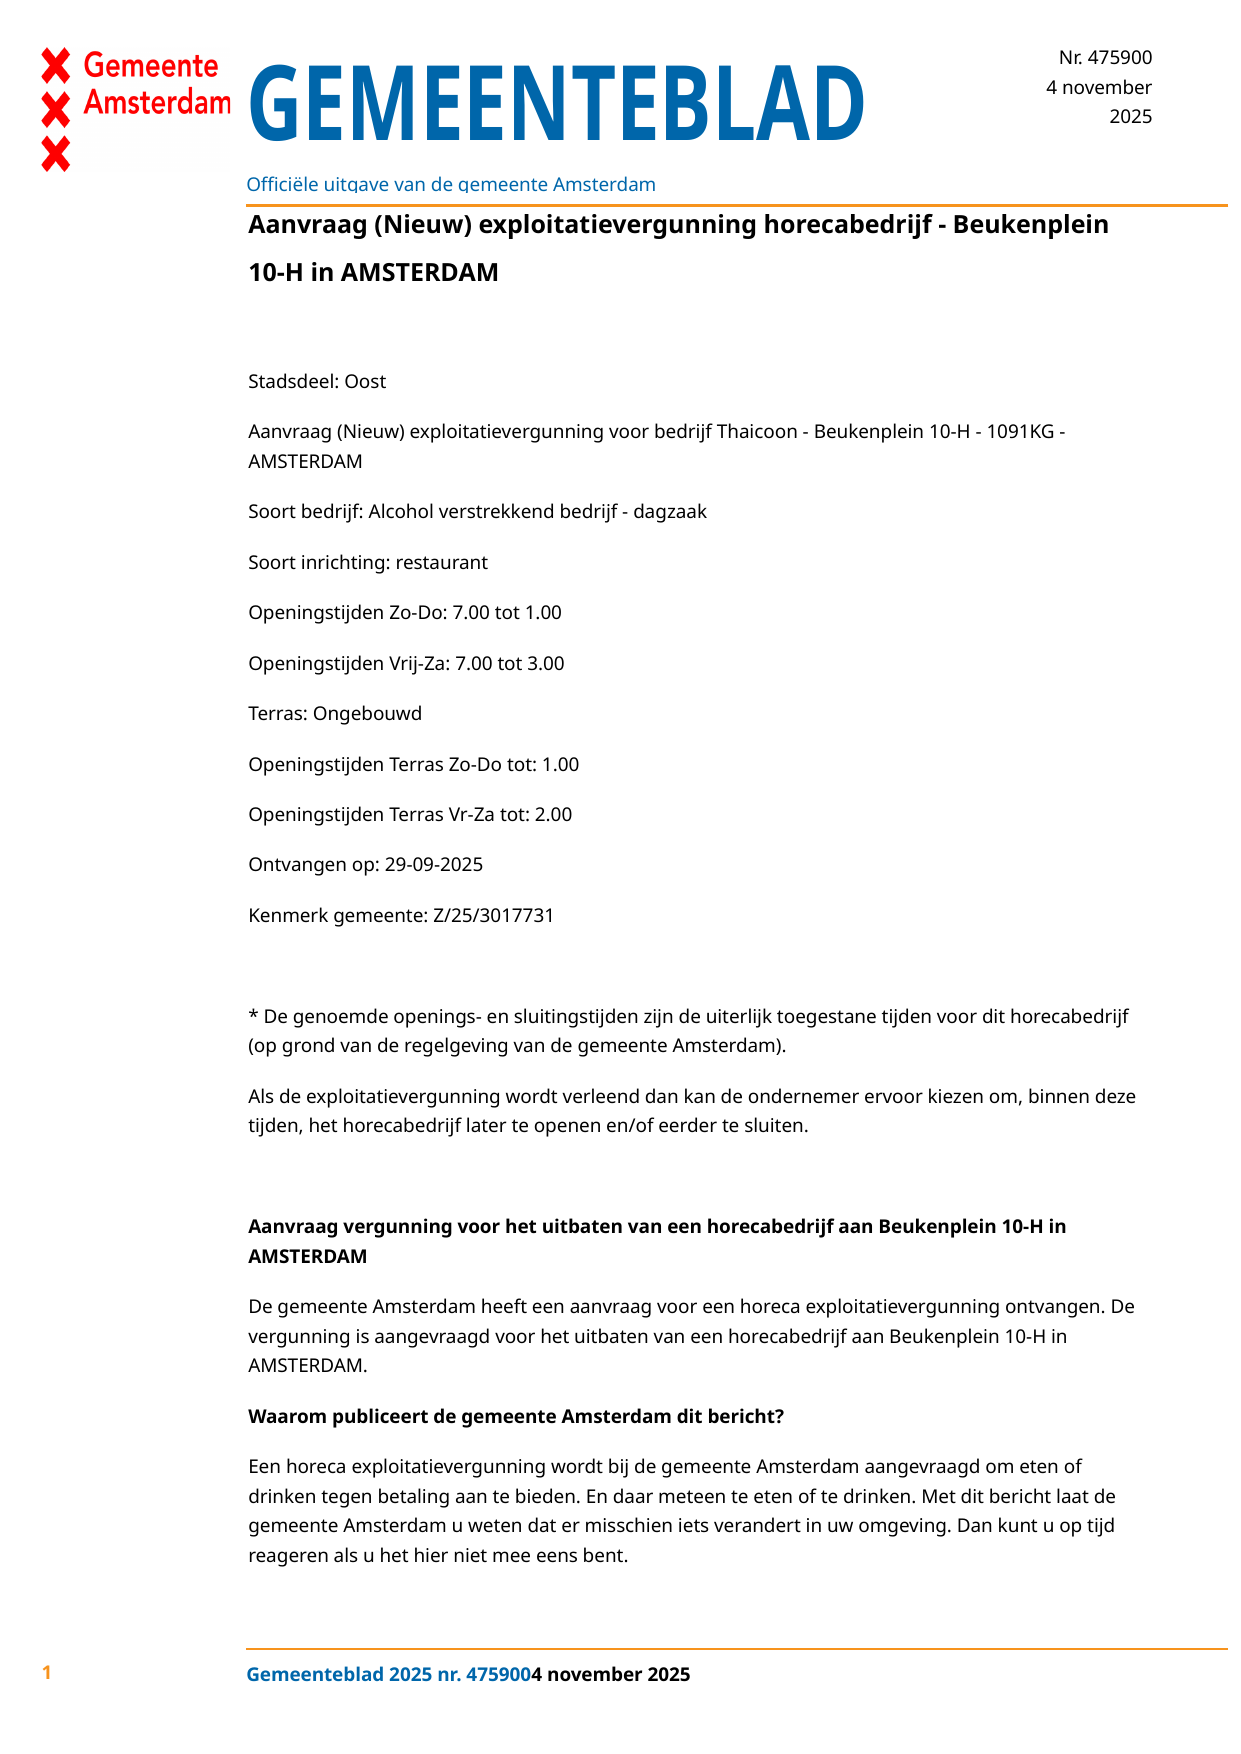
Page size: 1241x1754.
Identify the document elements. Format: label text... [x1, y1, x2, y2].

text Openingstijden Terras Vr-Za tot: 2.00 [248, 801, 1152, 827]
text Terras: Ongebouwd [248, 700, 1152, 726]
text Waarom publiceert de gemeente Amsterdam dit bericht? [248, 1403, 1152, 1429]
text Een horeca exploitatievergunning wordt bij de gemeente Amsterdam aangevraagd om eten of drinken tegen betaling aan te bieden. En daar meteen te eten of te drinken. Met dit bericht laat de gemeente Amsterdam u weten dat er misschien iets verandert in uw omgeving. Dan kunt u op tijd reageren als u het hier niet mee eens bent. [248, 1453, 1152, 1568]
text Openingstijden Zo-Do: 7.00 tot 1.00 [248, 599, 1152, 625]
text Aanvraag (Nieuw) exploitatievergunning voor bedrijf Thaicoon - Beukenplein 10-H - 1091KG - AMSTERDAM [248, 419, 1152, 474]
text Ontvangen op: 29-09-2025 [248, 852, 1152, 877]
text Stadsdeel: Oost [248, 368, 1152, 394]
text De gemeente Amsterdam heeft een aanvraag voor een horeca exploitatievergunning ontvangen. De vergunning is aangevraagd voor het uitbaten van een horecabedrijf aan Beukenplein 10-H in AMSTERDAM. [248, 1293, 1152, 1378]
text Openingstijden Terras Zo-Do tot: 1.00 [248, 751, 1152, 777]
picture [41, 47, 231, 172]
text Als de exploitatievergunning wordt verleend dan kan de ondernemer ervoor kiezen om, binnen deze tijden, het horecabedrijf later te openen en/of eerder te sluiten. [248, 1083, 1152, 1138]
text Soort bedrijf: Alcohol verstrekkend bedrijf - dagzaak [248, 499, 1152, 524]
text Openingstijden Vrij-Za: 7.00 tot 3.00 [248, 650, 1152, 676]
text Aanvraag (Nieuw) exploitatievergunning horecabedrijf - Beukenplein 10-H in AMSTERDAM [248, 207, 1152, 288]
text * De genoemde openings- en sluitingstijden zijn de uiterlijk toegestane tijden voor dit horecabedrijf (op grond van de regelgeving van de gemeente Amsterdam). [248, 1003, 1152, 1058]
text Soort inrichting: restaurant [248, 549, 1152, 575]
text Aanvraag vergunning voor het uitbaten van een horecabedrijf aan Beukenplein 10-H in AMSTERDAM [248, 1213, 1152, 1269]
text Kenmerk gemeente: Z/25/3017731 [248, 902, 1152, 928]
